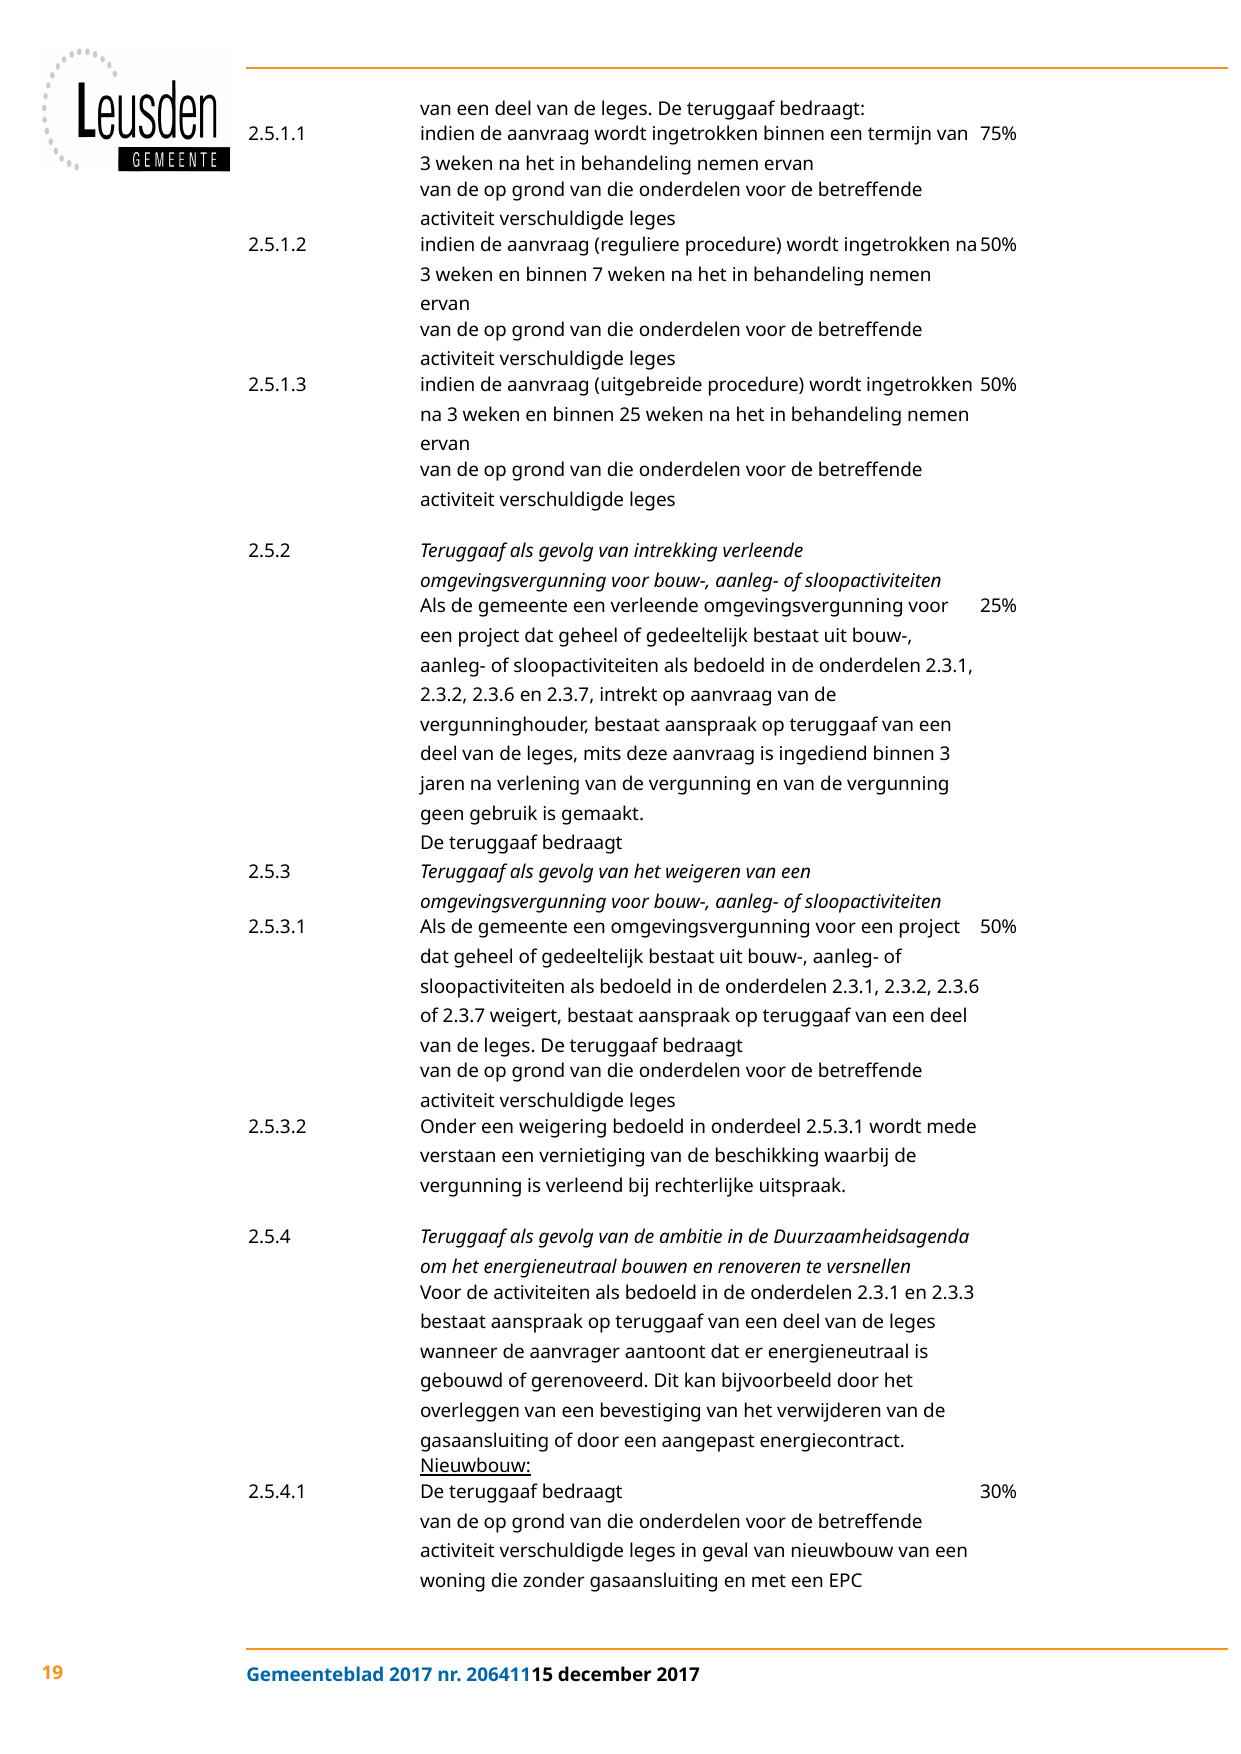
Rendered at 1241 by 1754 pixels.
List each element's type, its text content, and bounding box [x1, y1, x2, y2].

table_cell [980, 1224, 1152, 1279]
table_cell Nieuwbouw: [420, 1453, 980, 1478]
table_cell 50% [980, 914, 1152, 1058]
table_cell 30% [980, 1478, 1152, 1593]
table_cell Als de gemeente een verleende omgevingsvergunning voor een project dat geheel of gedeeltelijk bestaat uit bouw-, aanleg- of sloopactiviteiten als bedoeld in de onderdelen 2.3.1, 2.3.2, 2.3.6 en 2.3.7, intrekt op aanvraag van de vergunninghouder, bestaat aanspraak op teruggaaf van een deel van de leges, mits deze aanvraag is ingediend binnen 3 jaren na verlening van de vergunning en van de vergunning geen gebruik is gemaakt. De teruggaaf bedraagt [420, 593, 980, 855]
table_cell [248, 1198, 420, 1224]
table_cell De teruggaaf bedraagt van de op grond van die onderdelen voor de betreffende activiteit verschuldigde leges in geval van nieuwbouw van een woning die zonder gasaansluiting en met een EPC [420, 1478, 980, 1593]
table_cell 2.5.2 [248, 537, 420, 593]
table_cell indien de aanvraag wordt ingetrokken binnen een termijn van 3 weken na het in behandeling nemen ervan [420, 121, 980, 176]
table_cell [980, 512, 1152, 537]
table_cell van een deel van de leges. De teruggaaf bedraagt: [420, 95, 980, 121]
table_cell [980, 316, 1152, 371]
table_cell 50% [980, 231, 1152, 316]
table_header Teruggaaf als gevolg van het weigeren van een omgevingsvergunning voor bouw-, aanleg- of sloopactiviteiten [420, 858, 980, 914]
table_cell van de op grond van die onderdelen voor de betreffende activiteit verschuldigde leges [420, 316, 980, 371]
table_cell indien de aanvraag (reguliere procedure) wordt ingetrokken na 3 weken en binnen 7 weken na het in behandeling nemen ervan [420, 231, 980, 316]
table_cell 2.5.3.2 [248, 1113, 420, 1198]
table_cell van de op grond van die onderdelen voor de betreffende activiteit verschuldigde leges [420, 1058, 980, 1113]
table_cell Onder een weigering bedoeld in onderdeel 2.5.3.1 wordt mede verstaan een vernietiging van de beschikking waarbij de vergunning is verleend bij rechterlijke uitspraak. [420, 1113, 980, 1198]
table_cell [248, 316, 420, 371]
table_cell [980, 1453, 1152, 1478]
table_cell [980, 1279, 1152, 1453]
table_cell [980, 1113, 1152, 1198]
table_cell [248, 1058, 420, 1113]
table_cell 2.5.3.1 [248, 914, 420, 1058]
table_cell 2.5.1.3 [248, 371, 420, 456]
table_cell 2.5.1.1 [248, 121, 420, 176]
table_cell 2.5.4 [248, 1224, 420, 1279]
table_cell [248, 512, 420, 537]
table_cell Als de gemeente een omgevingsvergunning voor een project dat geheel of gedeeltelijk bestaat uit bouw-, aanleg- of sloopactiviteiten als bedoeld in de onderdelen 2.3.1, 2.3.2, 2.3.6 of 2.3.7 weigert, bestaat aanspraak op teruggaaf van een deel van de leges. De teruggaaf bedraagt [420, 914, 980, 1058]
table_cell [248, 1279, 420, 1453]
table_header 2.5.3 [248, 858, 420, 914]
table_cell van de op grond van die onderdelen voor de betreffende activiteit verschuldigde leges [420, 176, 980, 231]
table_cell indien de aanvraag (uitgebreide procedure) wordt ingetrokken na 3 weken en binnen 25 weken na het in behandeling nemen ervan [420, 371, 980, 456]
table_cell 75% [980, 121, 1152, 176]
table_cell van de op grond van die onderdelen voor de betreffende activiteit verschuldigde leges [420, 456, 980, 512]
table_cell [980, 456, 1152, 512]
table_cell Teruggaaf als gevolg van intrekking verleende omgevingsvergunning voor bouw-, aanleg- of sloopactiviteiten [420, 537, 980, 593]
table_cell [420, 512, 980, 537]
table_cell [420, 1198, 980, 1224]
table_header [980, 858, 1152, 914]
table_cell [248, 456, 420, 512]
table_cell [248, 593, 420, 855]
table_cell 2.5.4.1 [248, 1478, 420, 1593]
table_cell [980, 1058, 1152, 1113]
table_cell [248, 1453, 420, 1478]
picture [41, 47, 231, 172]
table_cell [980, 95, 1152, 121]
table_cell 25% [980, 593, 1152, 855]
table_cell [980, 1198, 1152, 1224]
table_cell Voor de activiteiten als bedoeld in de onderdelen 2.3.1 en 2.3.3 bestaat aanspraak op teruggaaf van een deel van de leges wanneer de aanvrager aantoont dat er energieneutraal is gebouwd of gerenoveerd. Dit kan bijvoorbeeld door het overleggen van een bevestiging van het verwijderen van de gasaansluiting of door een aangepast energiecontract. [420, 1279, 980, 1453]
table_cell [248, 176, 420, 231]
table_cell 50% [980, 371, 1152, 456]
table_cell 2.5.1.2 [248, 231, 420, 316]
table_cell [248, 95, 420, 121]
table_cell [980, 176, 1152, 231]
table_cell Teruggaaf als gevolg van de ambitie in de Duurzaamheidsagenda om het energieneutraal bouwen en renoveren te versnellen [420, 1224, 980, 1279]
table_cell [980, 537, 1152, 593]
